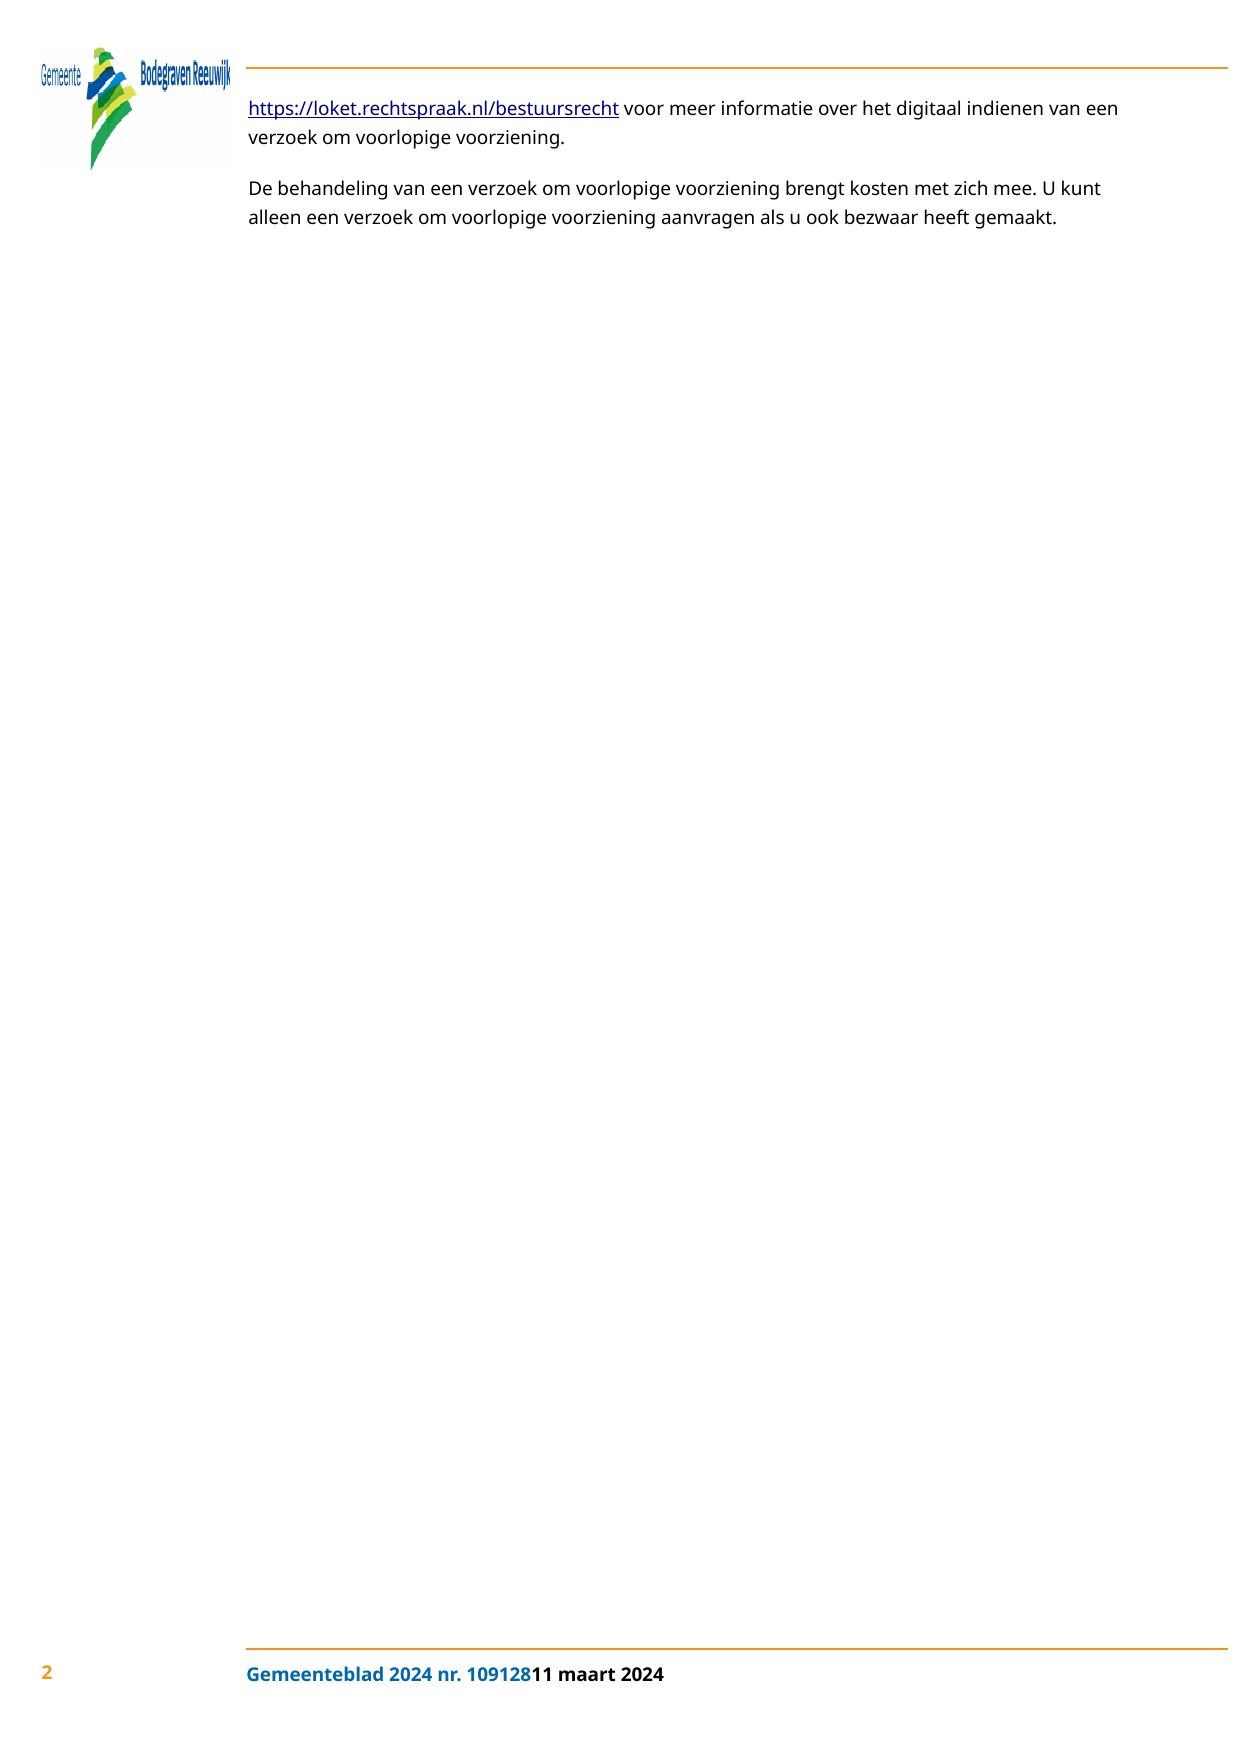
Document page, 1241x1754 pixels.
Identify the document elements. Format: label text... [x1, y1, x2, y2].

text https://loket.rechtspraak.nl/bestuursrecht voor meer informatie over het digitaal indienen van een verzoek om voorlopige voorziening. [248, 95, 1152, 150]
text De behandeling van een verzoek om voorlopige voorziening brengt kosten met zich mee. U kunt alleen een verzoek om voorlopige voorziening aanvragen als u ook bezwaar heeft gemaakt. [248, 175, 1152, 230]
picture [41, 47, 231, 172]
